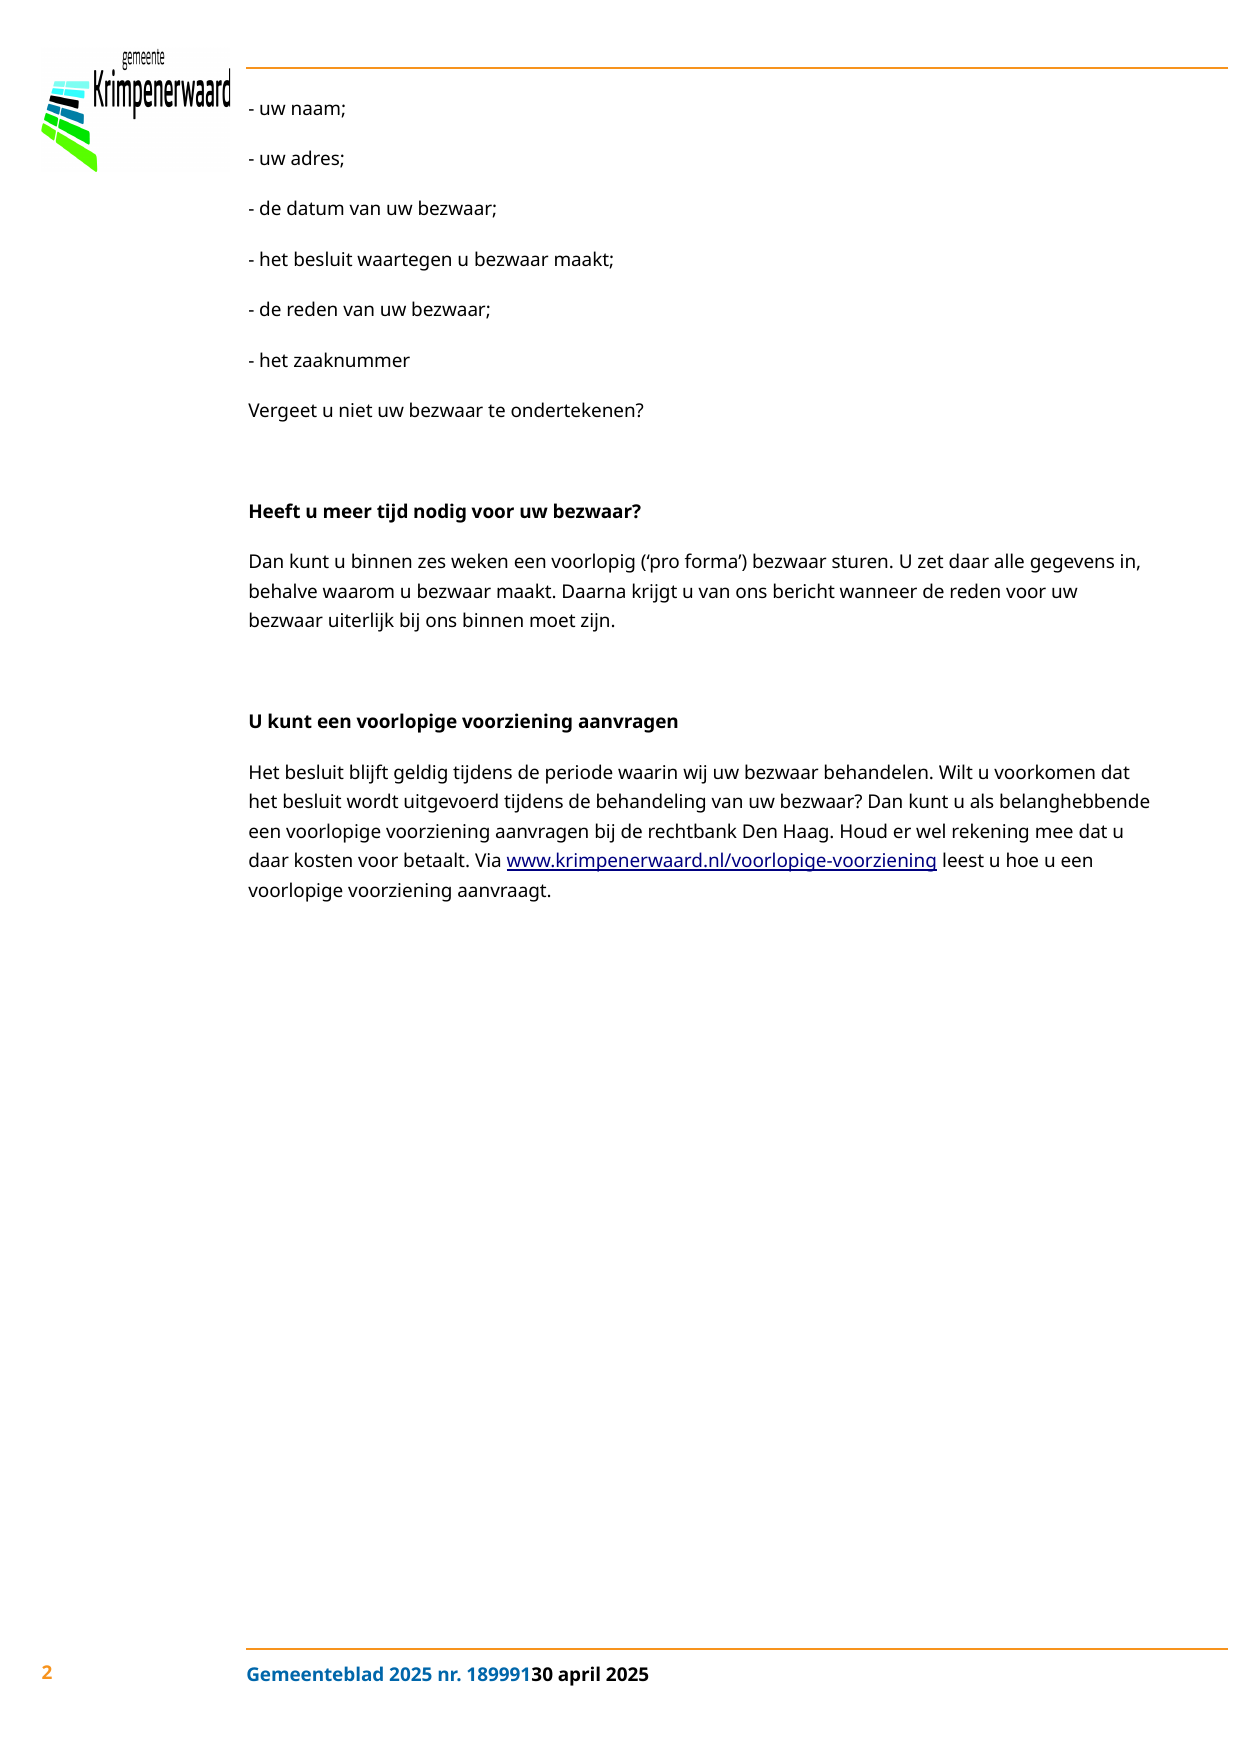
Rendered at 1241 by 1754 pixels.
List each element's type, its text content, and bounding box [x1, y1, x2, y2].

text - uw adres; [248, 145, 1152, 171]
picture [41, 47, 231, 172]
text - de reden van uw bezwaar; [248, 296, 1152, 322]
text - de datum van uw bezwaar; [248, 196, 1152, 221]
text U kunt een voorlopige voorziening aanvragen [248, 708, 1152, 734]
text Heeft u meer tijd nodig voor uw bezwaar? [248, 498, 1152, 524]
text - het zaaknummer [248, 347, 1152, 373]
text - het besluit waartegen u bezwaar maakt; [248, 246, 1152, 272]
text Dan kunt u binnen zes weken een voorlopig (‘pro forma’) bezwaar sturen. U zet daar alle gegevens in, behalve waarom u bezwaar maakt. Daarna krijgt u van ons bericht wanneer de reden voor uw bezwaar uiterlijk bij ons binnen moet zijn. [248, 548, 1152, 633]
text Vergeet u niet uw bezwaar te ondertekenen? [248, 397, 1152, 423]
text - uw naam; [248, 95, 1152, 121]
text Het besluit blijft geldig tijdens de periode waarin wij uw bezwaar behandelen. Wilt u voorkomen dat het besluit wordt uitgevoerd tijdens de behandeling van uw bezwaar? Dan kunt u als belanghebbende een voorlopige voorziening aanvragen bij de rechtbank Den Haag. Houd er wel rekening mee dat u daar kosten voor betaalt. Via www.krimpenerwaard.nl/voorlopige-voorziening leest u hoe u een voorlopige voorziening aanvraagt. [248, 759, 1152, 903]
